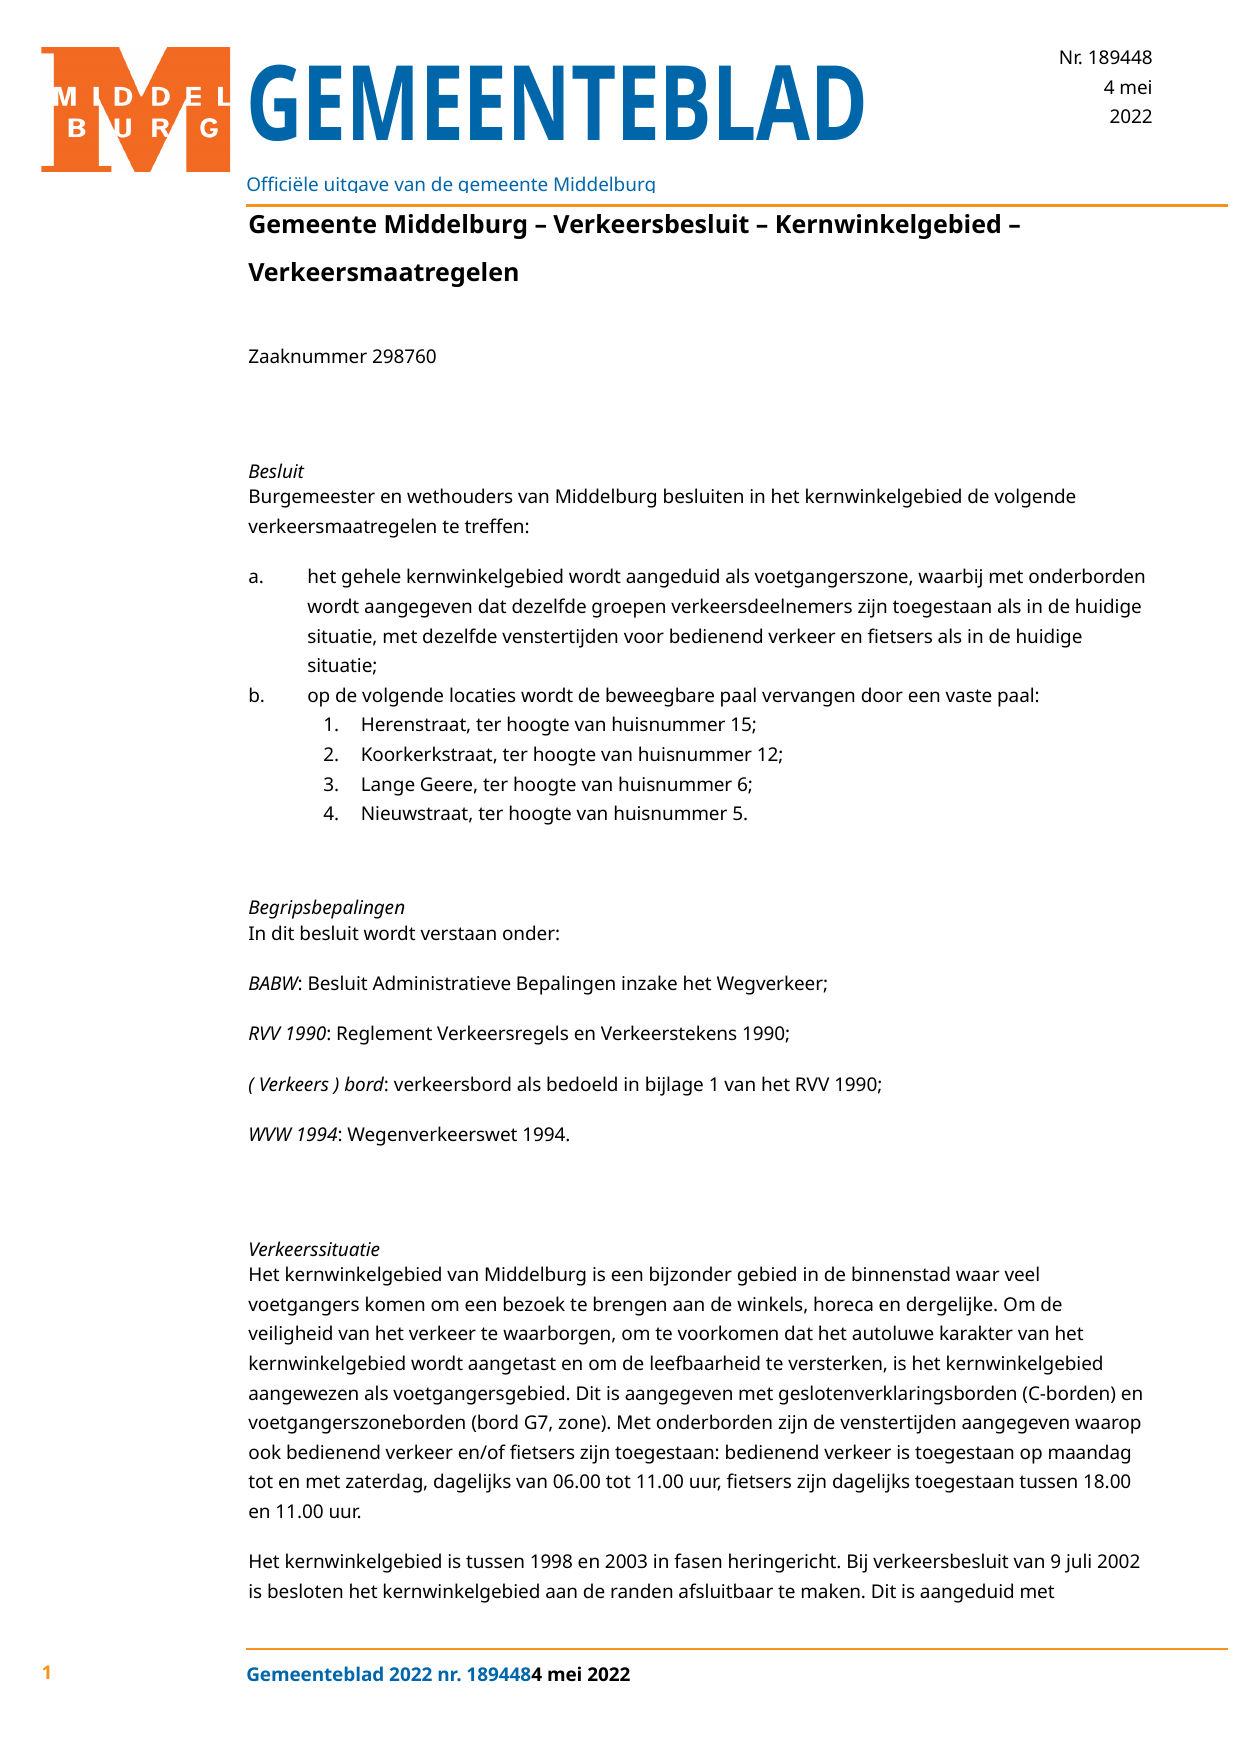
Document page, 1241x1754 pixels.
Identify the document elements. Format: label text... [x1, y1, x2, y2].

text Burgemeester en wethouders van Middelburg besluiten in het kernwinkelgebied de volgende verkeersmaatregelen te treffen: [248, 484, 1152, 539]
text Begripsbepalingen [248, 894, 1152, 920]
text ( Verkeers ) bord: verkeersbord als bedoeld in bijlage 1 van het RVV 1990; [248, 1071, 1152, 1097]
text Het kernwinkelgebied is tussen 1998 en 2003 in fasen heringericht. Bij verkeersbesluit van 9 juli 2002 is besloten het kernwinkelgebied aan de randen afsluitbaar te maken. Dit is aangeduid met [248, 1548, 1152, 1604]
text BABW: Besluit Administratieve Bepalingen inzake het Wegverkeer; [248, 970, 1152, 996]
picture [41, 47, 231, 172]
list Herenstraat, ter hoogte van huisnummer 15; [323, 712, 1152, 737]
text RVV 1990: Reglement Verkeersregels en Verkeerstekens 1990; [248, 1021, 1152, 1046]
text Gemeente Middelburg – Verkeersbesluit – Kernwinkelgebied – Verkeersmaatregelen [248, 207, 1152, 288]
list op de volgende locaties wordt de beweegbare paal vervangen door een vaste paal: [248, 682, 1152, 708]
text Zaaknummer 298760 [248, 344, 1152, 369]
text Het kernwinkelgebied van Middelburg is een bijzonder gebied in de binnenstad waar veel voetgangers komen om een bezoek te brengen aan de winkels, horeca en dergelijke. Om de veiligheid van het verkeer te waarborgen, om te voorkomen dat het autoluwe karakter van het kernwinkelgebied wordt aangetast en om de leefbaarheid te versterken, is het kernwinkelgebied aangewezen als voetgangersgebied. Dit is aangegeven met geslotenverklaringsborden (C-borden) en voetgangerszoneborden (bord G7, zone). Met onderborden zijn de venstertijden aangegeven waarop ook bedienend verkeer en/of fietsers zijn toegestaan: bedienend verkeer is toegestaan op maandag tot en met zaterdag, dagelijks van 06.00 tot 11.00 uur, fietsers zijn dagelijks toegestaan tussen 18.00 en 11.00 uur. [248, 1261, 1152, 1524]
text WVW 1994: Wegenverkeerswet 1994. [248, 1121, 1152, 1147]
text In dit besluit wordt verstaan onder: [248, 920, 1152, 945]
list het gehele kernwinkelgebied wordt aangeduid als voetgangerszone, waarbij met onderborden wordt aangegeven dat dezelfde groepen verkeersdeelnemers zijn toegestaan als in de huidige situatie, met dezelfde venstertijden voor bedienend verkeer en fietsers als in de huidige situatie; [248, 564, 1152, 678]
list Nieuwstraat, ter hoogte van huisnummer 5. [323, 800, 1152, 826]
list Koorkerkstraat, ter hoogte van huisnummer 12; [323, 741, 1152, 767]
list Lange Geere, ter hoogte van huisnummer 6; [323, 771, 1152, 797]
text Verkeerssituatie [248, 1236, 1152, 1261]
text Besluit [248, 458, 1152, 484]
